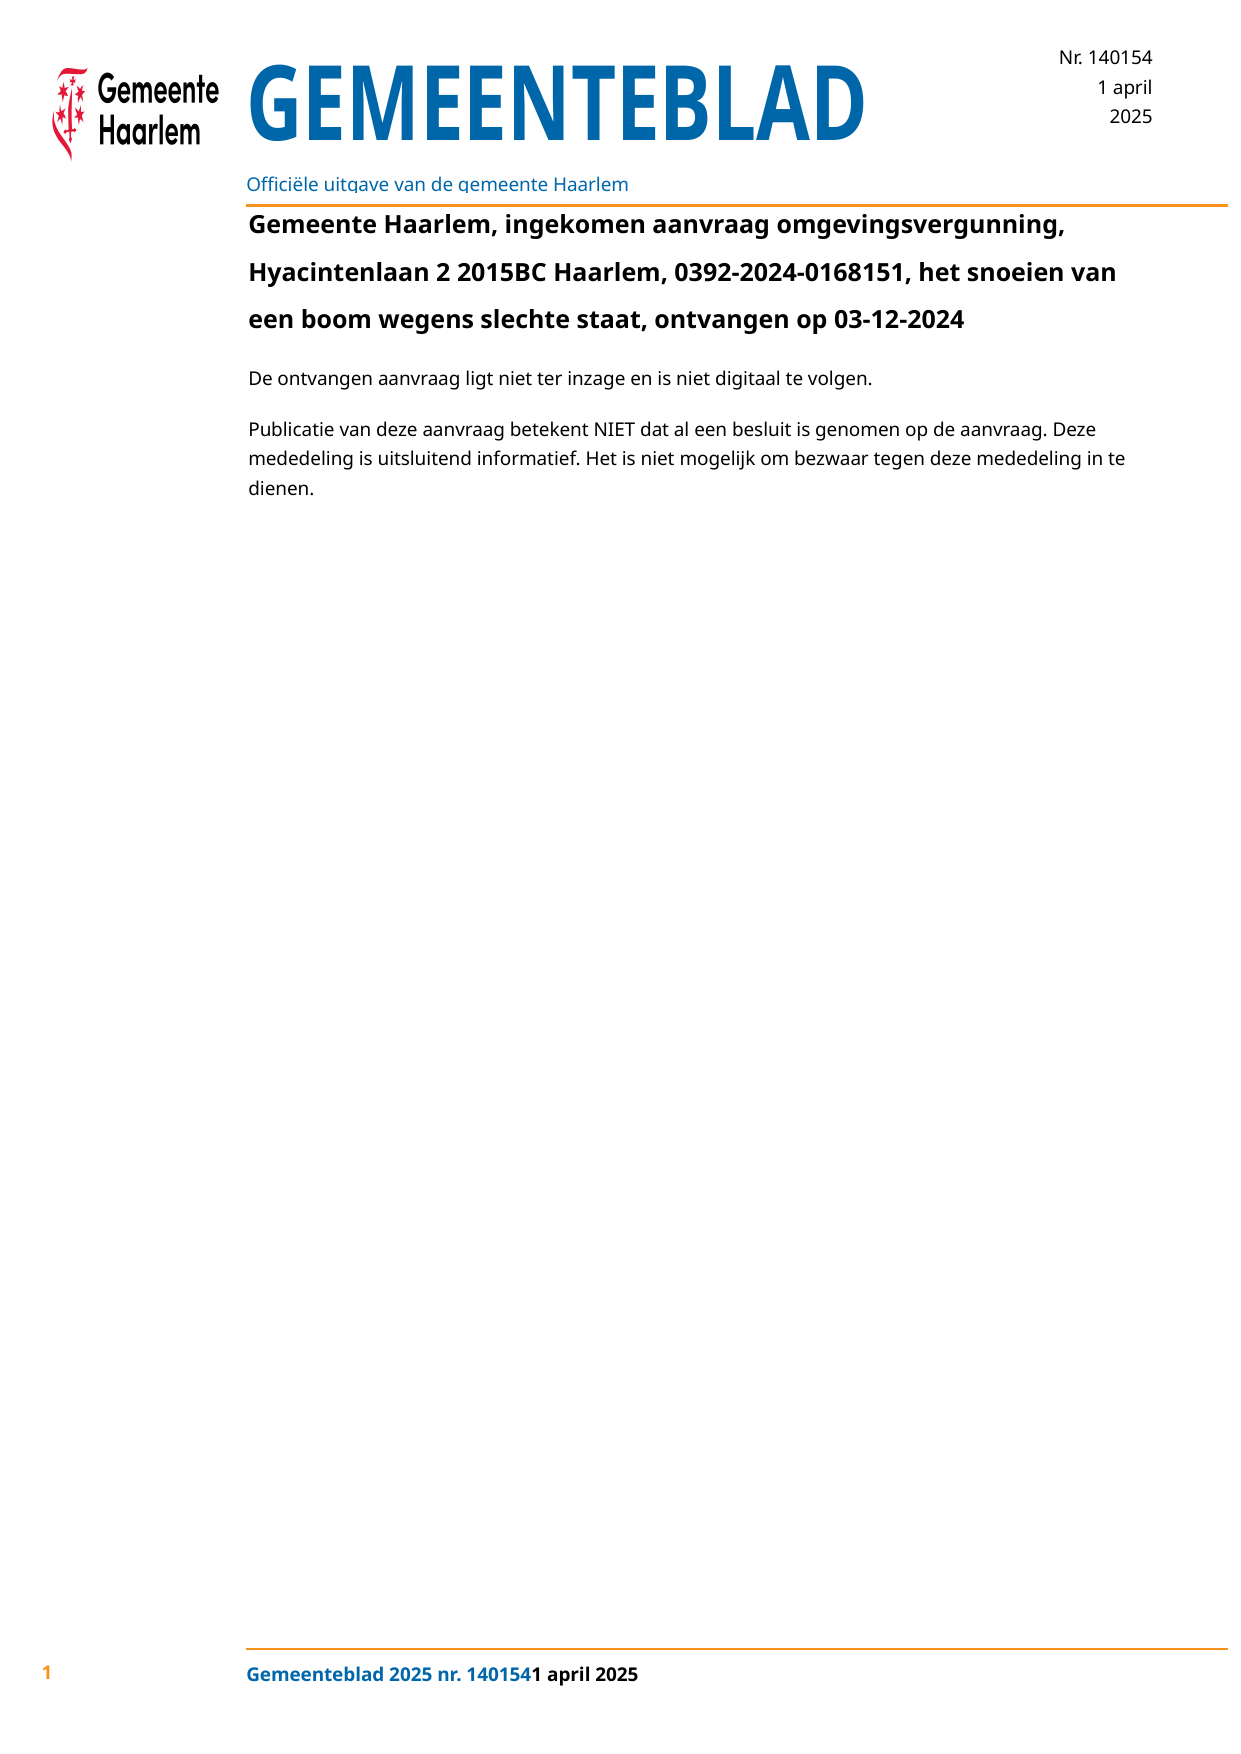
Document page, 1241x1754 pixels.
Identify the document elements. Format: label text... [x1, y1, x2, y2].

text De ontvangen aanvraag ligt niet ter inzage en is niet digitaal te volgen. [248, 366, 1152, 391]
picture [41, 47, 231, 172]
text Gemeente Haarlem, ingekomen aanvraag omgevingsvergunning, Hyacintenlaan 2 2015BC Haarlem, 0392-2024-0168151, het snoeien van een boom wegens slechte staat, ontvangen op 03-12-2024 [248, 207, 1152, 336]
text Publicatie van deze aanvraag betekent NIET dat al een besluit is genomen op de aanvraag. Deze mededeling is uitsluitend informatief. Het is niet mogelijk om bezwaar tegen deze mededeling in te dienen. [248, 416, 1152, 501]
